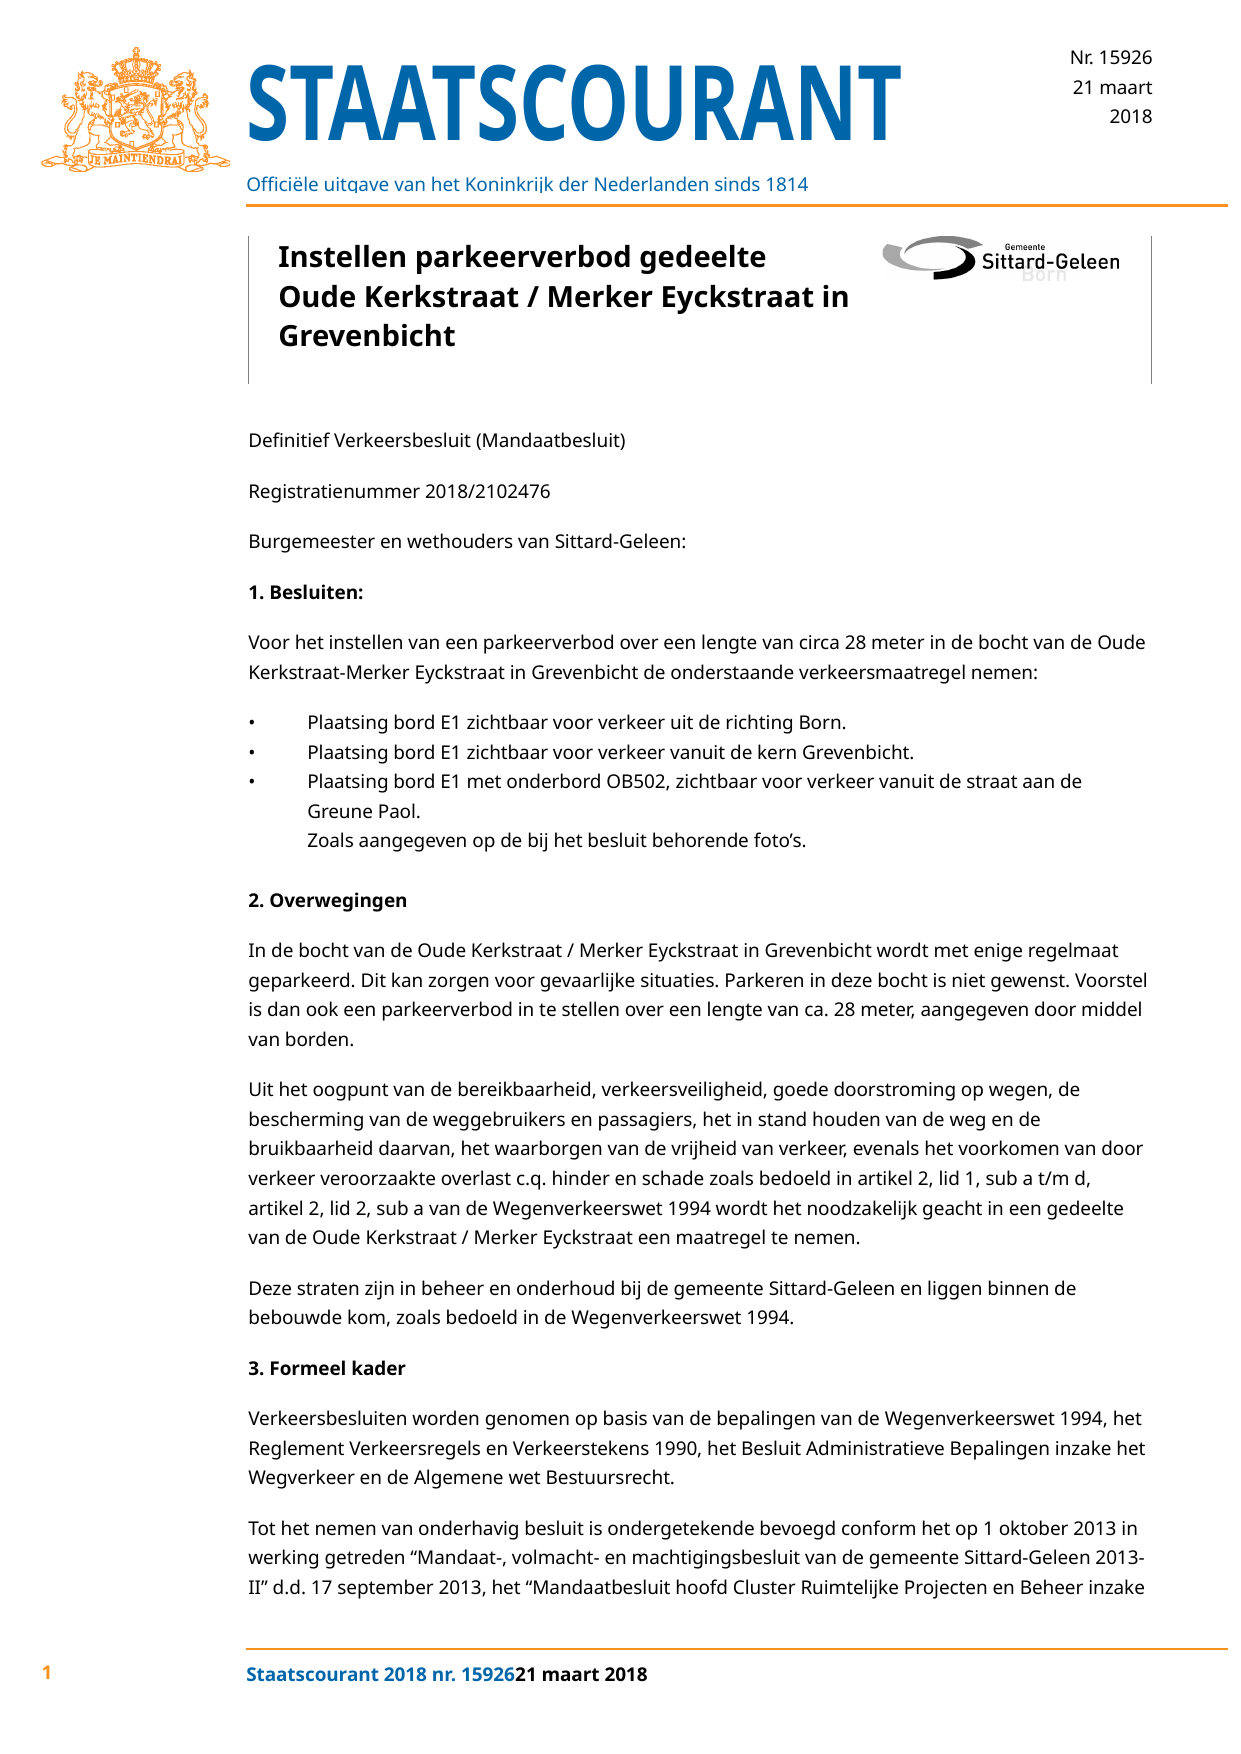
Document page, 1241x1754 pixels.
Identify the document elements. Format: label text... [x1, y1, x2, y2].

list Plaatsing bord E1 zichtbaar voor verkeer vanuit de kern Grevenbicht. [248, 739, 1152, 764]
picture [41, 47, 231, 172]
text Uit het oogpunt van de bereikbaarheid, verkeersveiligheid, goede doorstroming op wegen, de bescherming van de weggebruikers en passagiers, het in stand houden van de weg en de bruikbaarheid daarvan, het waarborgen van de vrijheid van verkeer, evenals het voorkomen van door verkeer veroorzaakte overlast c.q. hinder en schade zoals bedoeld in artikel 2, lid 1, sub a t/m d, artikel 2, lid 2, sub a van de Wegenverkeerswet 1994 wordt het noodzakelijk geacht in een gedeelte van de Oude Kerkstraat / Merker Eyckstraat een maatregel te nemen. [248, 1076, 1152, 1250]
text 2. Overwegingen [248, 887, 1152, 912]
table_header Instellen parkeerverbod gedeelte Oude Kerkstraat / Merker Eyckstraat in Grevenbicht [249, 236, 850, 384]
list Zoals aangegeven op de bij het besluit behorende foto’s. [248, 828, 1152, 853]
text Voor het instellen van een parkeerverbod over een lengte van circa 28 meter in de bocht van de Oude Kerkstraat-Merker Eyckstraat in Grevenbicht de onderstaande verkeersmaatregel nemen: [248, 629, 1152, 684]
text Tot het nemen van onderhavig besluit is ondergetekende bevoegd conform het op 1 oktober 2013 in werking getreden “Mandaat-, volmacht- en machtigingsbesluit van de gemeente Sittard-Geleen 2013-II” d.d. 17 september 2013, het “Mandaatbesluit hoofd Cluster Ruimtelijke Projecten en Beheer inzake [248, 1515, 1152, 1599]
text 1. Besluiten: [248, 579, 1152, 604]
list Plaatsing bord E1 zichtbaar voor verkeer uit de richting Born. [248, 709, 1152, 735]
table_header [850, 236, 1151, 384]
text Definitief Verkeersbesluit (Mandaatbesluit) [248, 428, 1152, 453]
text Verkeersbesluiten worden genomen op basis van de bepalingen van de Wegenverkeerswet 1994, het Reglement Verkeersregels en Verkeerstekens 1990, het Besluit Administratieve Bepalingen inzake het Wegverkeer en de Algemene wet Bestuursrecht. [248, 1405, 1152, 1490]
text Burgemeester en wethouders van Sittard-Geleen: [248, 528, 1152, 554]
list Plaatsing bord E1 met onderbord OB502, zichtbaar voor verkeer vanuit de straat aan de Greune Paol. [248, 768, 1152, 824]
text 3. Formeel kader [248, 1355, 1152, 1380]
text In de bocht van de Oude Kerkstraat / Merker Eyckstraat in Grevenbicht wordt met enige regelmaat geparkeerd. Dit kan zorgen voor gevaarlijke situaties. Parkeren in deze bocht is niet gewenst. Voorstel is dan ook een parkeerverbod in te stellen over een lengte van ca. 28 meter, aangegeven door middel van borden. [248, 937, 1152, 1052]
text Registratienummer 2018/2102476 [248, 478, 1152, 504]
text Deze straten zijn in beheer en onderhoud bij de gemeente Sittard-Geleen en liggen binnen de bebouwde kom, zoals bedoeld in de Wegenverkeerswet 1994. [248, 1275, 1152, 1330]
picture [882, 236, 1119, 281]
